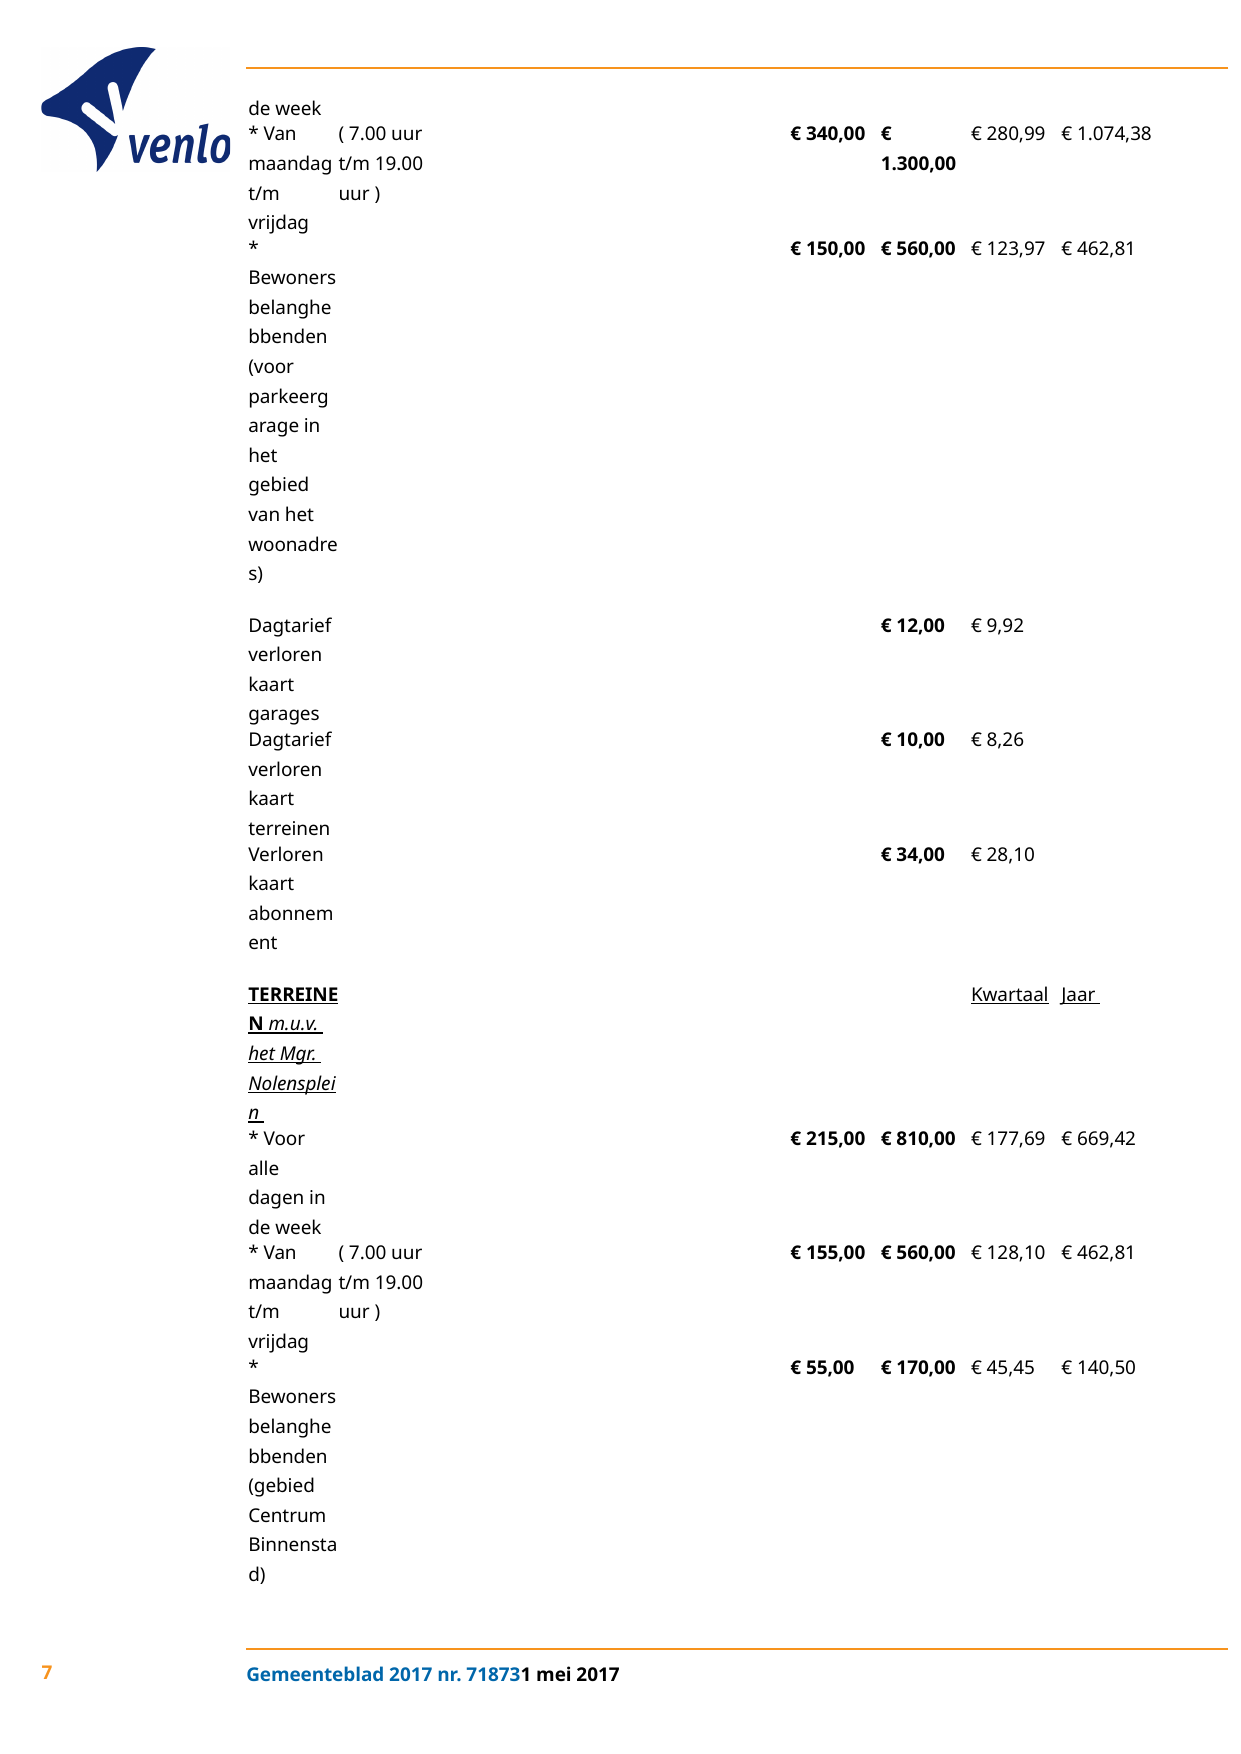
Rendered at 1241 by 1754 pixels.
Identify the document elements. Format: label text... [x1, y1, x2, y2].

table_cell [429, 612, 519, 726]
table_cell [429, 1125, 519, 1239]
table_cell [519, 95, 609, 121]
table_cell Kwartaal [971, 981, 1061, 1125]
table_cell € 10,00 [881, 726, 971, 841]
table_cell [881, 955, 971, 981]
table_cell € 155,00 [790, 1240, 881, 1354]
table_cell € 462,81 [1061, 1240, 1152, 1354]
table_cell € 215,00 [790, 1125, 881, 1239]
table_cell Dagtarief verloren kaart terreinen [248, 726, 338, 841]
table_cell [700, 586, 790, 612]
table_cell [429, 726, 519, 841]
table_cell [338, 981, 429, 1125]
table_cell * Voor alle dagen in de week [248, 1125, 338, 1239]
table_cell [429, 1240, 519, 1354]
table_cell [609, 95, 700, 121]
table_cell [609, 586, 700, 612]
table_cell [790, 841, 881, 955]
table_cell [790, 981, 881, 1125]
table_cell [609, 1354, 700, 1587]
table_cell € 9,92 [971, 612, 1061, 726]
table_cell [338, 955, 429, 981]
table_cell € 12,00 [881, 612, 971, 726]
table_cell [609, 612, 700, 726]
table_cell [519, 1354, 609, 1587]
table_cell [519, 1125, 609, 1239]
table_cell [429, 121, 519, 235]
table_cell [700, 1240, 790, 1354]
table_cell € 560,00 [881, 1240, 971, 1354]
table_cell [338, 1125, 429, 1239]
table_cell [609, 981, 700, 1125]
table_cell [790, 95, 881, 121]
table_cell € 55,00 [790, 1354, 881, 1587]
table_cell [519, 841, 609, 955]
table_cell [429, 981, 519, 1125]
table_cell [700, 955, 790, 981]
table_cell * Bewonersbelanghebbenden (gebied Centrum Binnenstad) [248, 1354, 338, 1587]
table_cell [700, 612, 790, 726]
table_cell [338, 235, 429, 586]
table_cell [429, 955, 519, 981]
table_cell [1061, 955, 1152, 981]
table_cell [338, 95, 429, 121]
table_cell [700, 841, 790, 955]
table_cell [519, 612, 609, 726]
table_cell € 280,99 [971, 121, 1061, 235]
table_cell [790, 586, 881, 612]
table_cell N m.u.v. het Mgr. Nolensplein [248, 1004, 338, 1125]
table_cell [881, 981, 971, 1125]
table_cell [338, 726, 429, 841]
table_cell Dagtarief verloren kaart garages [248, 612, 338, 726]
table_cell € 140,50 [1061, 1354, 1152, 1587]
table_cell [609, 235, 700, 586]
table_cell € 462,81 [1061, 235, 1152, 586]
table_cell € 1.074,38 [1061, 121, 1152, 235]
table_cell € 1.300,00 [881, 121, 971, 235]
table_cell [519, 1240, 609, 1354]
table_cell [429, 841, 519, 955]
table_cell [700, 726, 790, 841]
table_cell * Van maandag t/m vrijdag [248, 121, 338, 235]
table_cell [881, 586, 971, 612]
table_cell [609, 121, 700, 235]
table_cell [700, 235, 790, 586]
table_cell [338, 586, 429, 612]
table_cell [971, 955, 1061, 981]
table_cell [429, 235, 519, 586]
table_cell [338, 612, 429, 726]
table_cell Jaar [1061, 981, 1152, 1125]
table_cell [609, 1240, 700, 1354]
table_cell de week [248, 95, 338, 121]
table_cell [700, 1125, 790, 1239]
table_cell [338, 1354, 429, 1587]
table_cell € 45,45 [971, 1354, 1061, 1587]
table_cell [1061, 841, 1152, 955]
table_cell € 177,69 [971, 1125, 1061, 1239]
picture [41, 47, 231, 172]
table_cell [519, 121, 609, 235]
table_cell € 150,00 [790, 235, 881, 586]
table_cell [609, 726, 700, 841]
table_cell € 34,00 [881, 841, 971, 955]
table_cell € 669,42 [1061, 1125, 1152, 1239]
table_cell Verloren kaart abonnement [248, 841, 338, 955]
table_cell * Van maandag t/m vrijdag [248, 1240, 338, 1354]
table_cell [700, 981, 790, 1125]
table_cell [429, 95, 519, 121]
table_cell [700, 95, 790, 121]
table_cell [971, 586, 1061, 612]
table_cell [519, 726, 609, 841]
table_cell [609, 841, 700, 955]
table_cell € 560,00 [881, 235, 971, 586]
table_cell [429, 1354, 519, 1587]
table_cell [1061, 726, 1152, 841]
table_cell € 28,10 [971, 841, 1061, 955]
table_cell [609, 1125, 700, 1239]
table_cell [790, 955, 881, 981]
table_cell € 810,00 [881, 1125, 971, 1239]
table_cell € 8,26 [971, 726, 1061, 841]
table_cell [519, 586, 609, 612]
table_cell ( 7.00 uur t/m 19.00 uur ) [338, 1240, 429, 1354]
table_cell [1061, 612, 1152, 726]
table_cell [790, 726, 881, 841]
table_cell ( 7.00 uur t/m 19.00 uur ) [338, 121, 429, 235]
table_cell [700, 1354, 790, 1587]
table_cell * Bewonersbelanghebbenden (voor parkeergarage in het gebied van het woonadres) [248, 235, 338, 586]
table_cell € 170,00 [881, 1354, 971, 1587]
table_cell [1061, 95, 1152, 121]
table_cell [519, 955, 609, 981]
table_cell [609, 955, 700, 981]
table_cell [429, 586, 519, 612]
table_cell TERREINE [248, 981, 338, 1003]
table_cell [881, 95, 971, 121]
table_cell € 123,97 [971, 235, 1061, 586]
table_cell € 128,10 [971, 1240, 1061, 1354]
table_cell [248, 955, 338, 981]
table_cell [790, 612, 881, 726]
table_cell [700, 121, 790, 235]
table_cell [248, 586, 338, 612]
table_cell [338, 841, 429, 955]
table_cell [1061, 586, 1152, 612]
table_cell [971, 95, 1061, 121]
table_cell € 340,00 [790, 121, 881, 235]
table_cell [519, 235, 609, 586]
table_cell [519, 981, 609, 1125]
